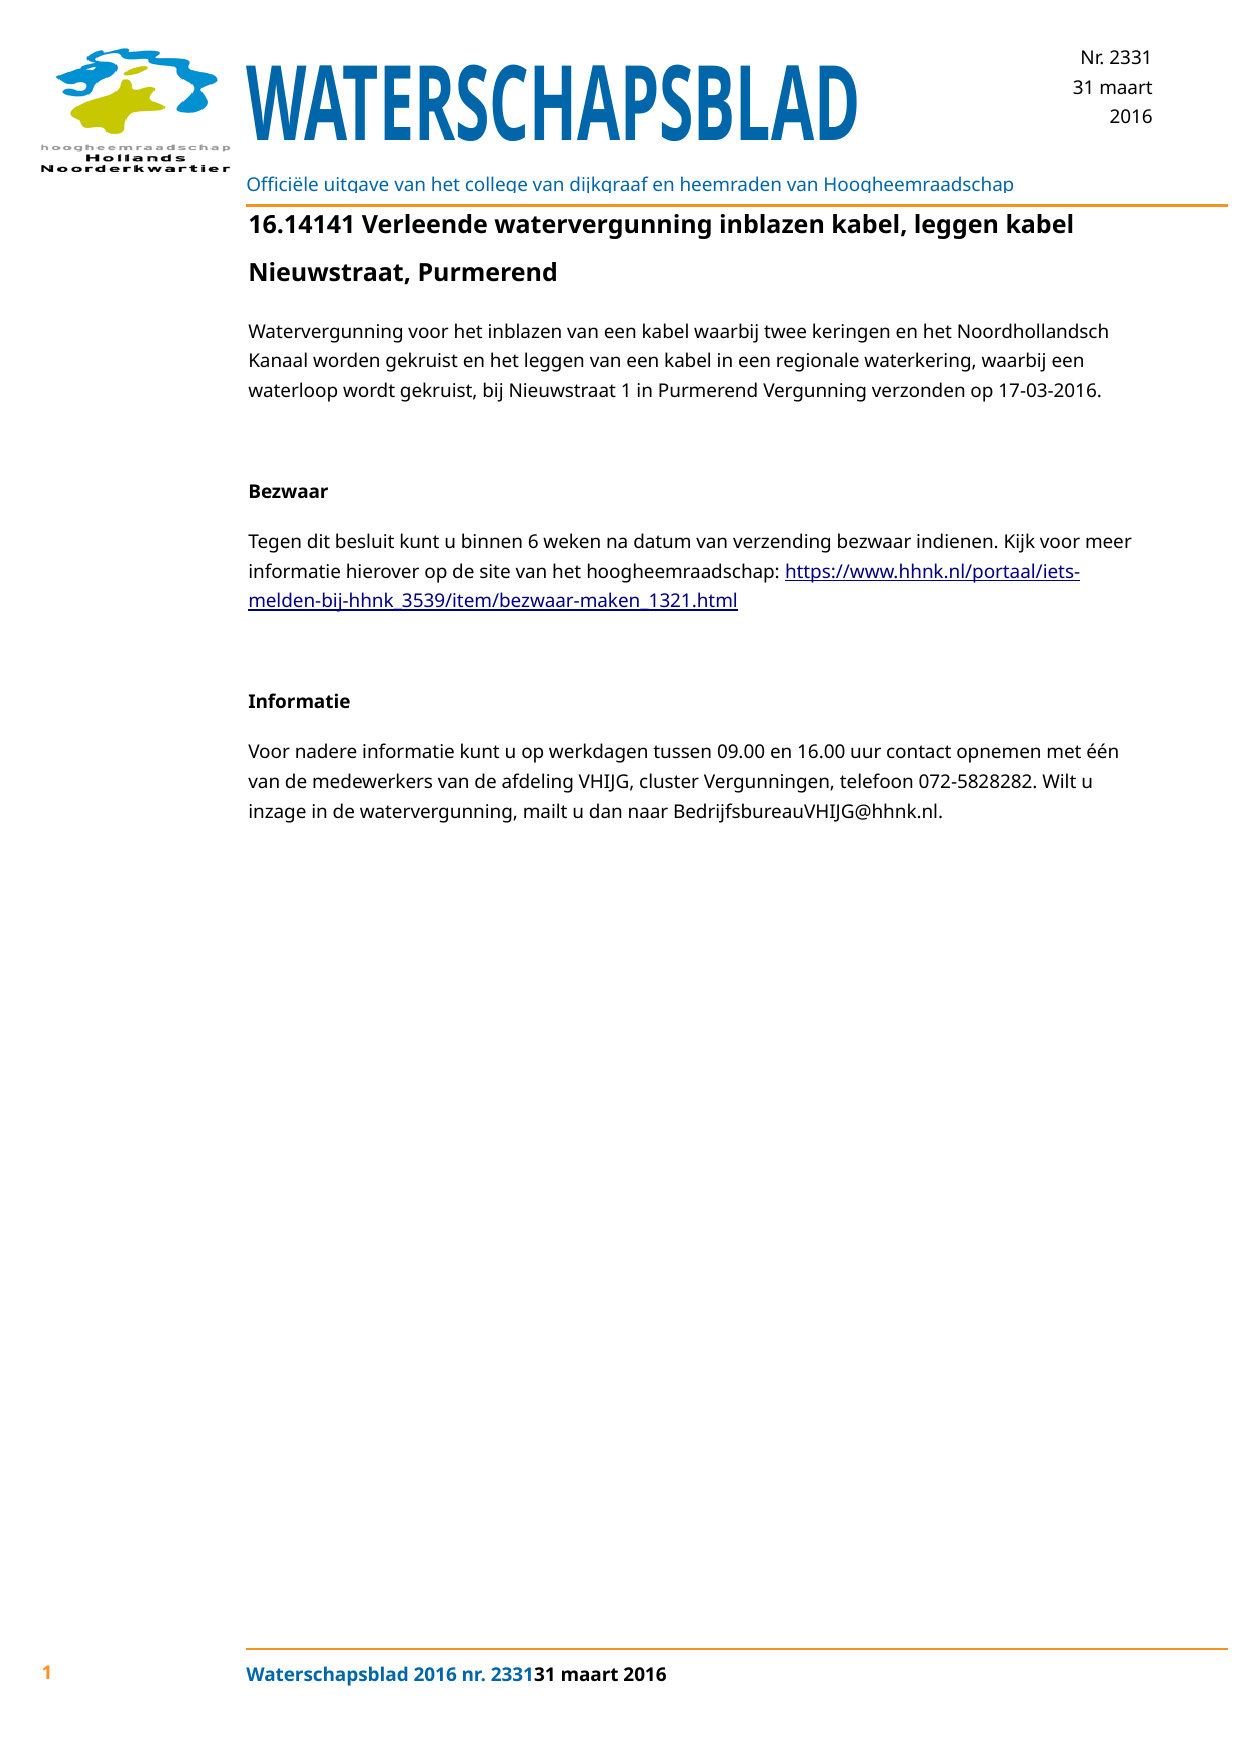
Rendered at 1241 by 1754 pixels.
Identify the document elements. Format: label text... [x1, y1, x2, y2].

text Voor nadere informatie kunt u op werkdagen tussen 09.00 en 16.00 uur contact opnemen met één van de medewerkers van de afdeling VHIJG, cluster Vergunningen, telefoon 072-5828282. Wilt u inzage in de watervergunning, mailt u dan naar BedrijfsbureauVHIJG@hhnk.nl. [248, 739, 1152, 824]
text Bezwaar [248, 478, 1152, 504]
text Informatie [248, 688, 1152, 714]
text 16.14141 Verleende watervergunning inblazen kabel, leggen kabel Nieuwstraat, Purmerend [248, 207, 1152, 288]
text Tegen dit besluit kunt u binnen 6 weken na datum van verzending bezwaar indienen. Kijk voor meer informatie hierover op de site van het hoogheemraadschap: https://www.hhnk.nl/portaal/iets-melden-bij-hhnk_3539/item/bezwaar-maken_1321.html [248, 528, 1152, 613]
text Watervergunning voor het inblazen van een kabel waarbij twee keringen en het Noordhollandsch Kanaal worden gekruist en het leggen van een kabel in een regionale waterkering, waarbij een waterloop wordt gekruist, bij Nieuwstraat 1 in Purmerend Vergunning verzonden op 17-03-2016. [248, 318, 1152, 403]
picture [41, 47, 231, 172]
